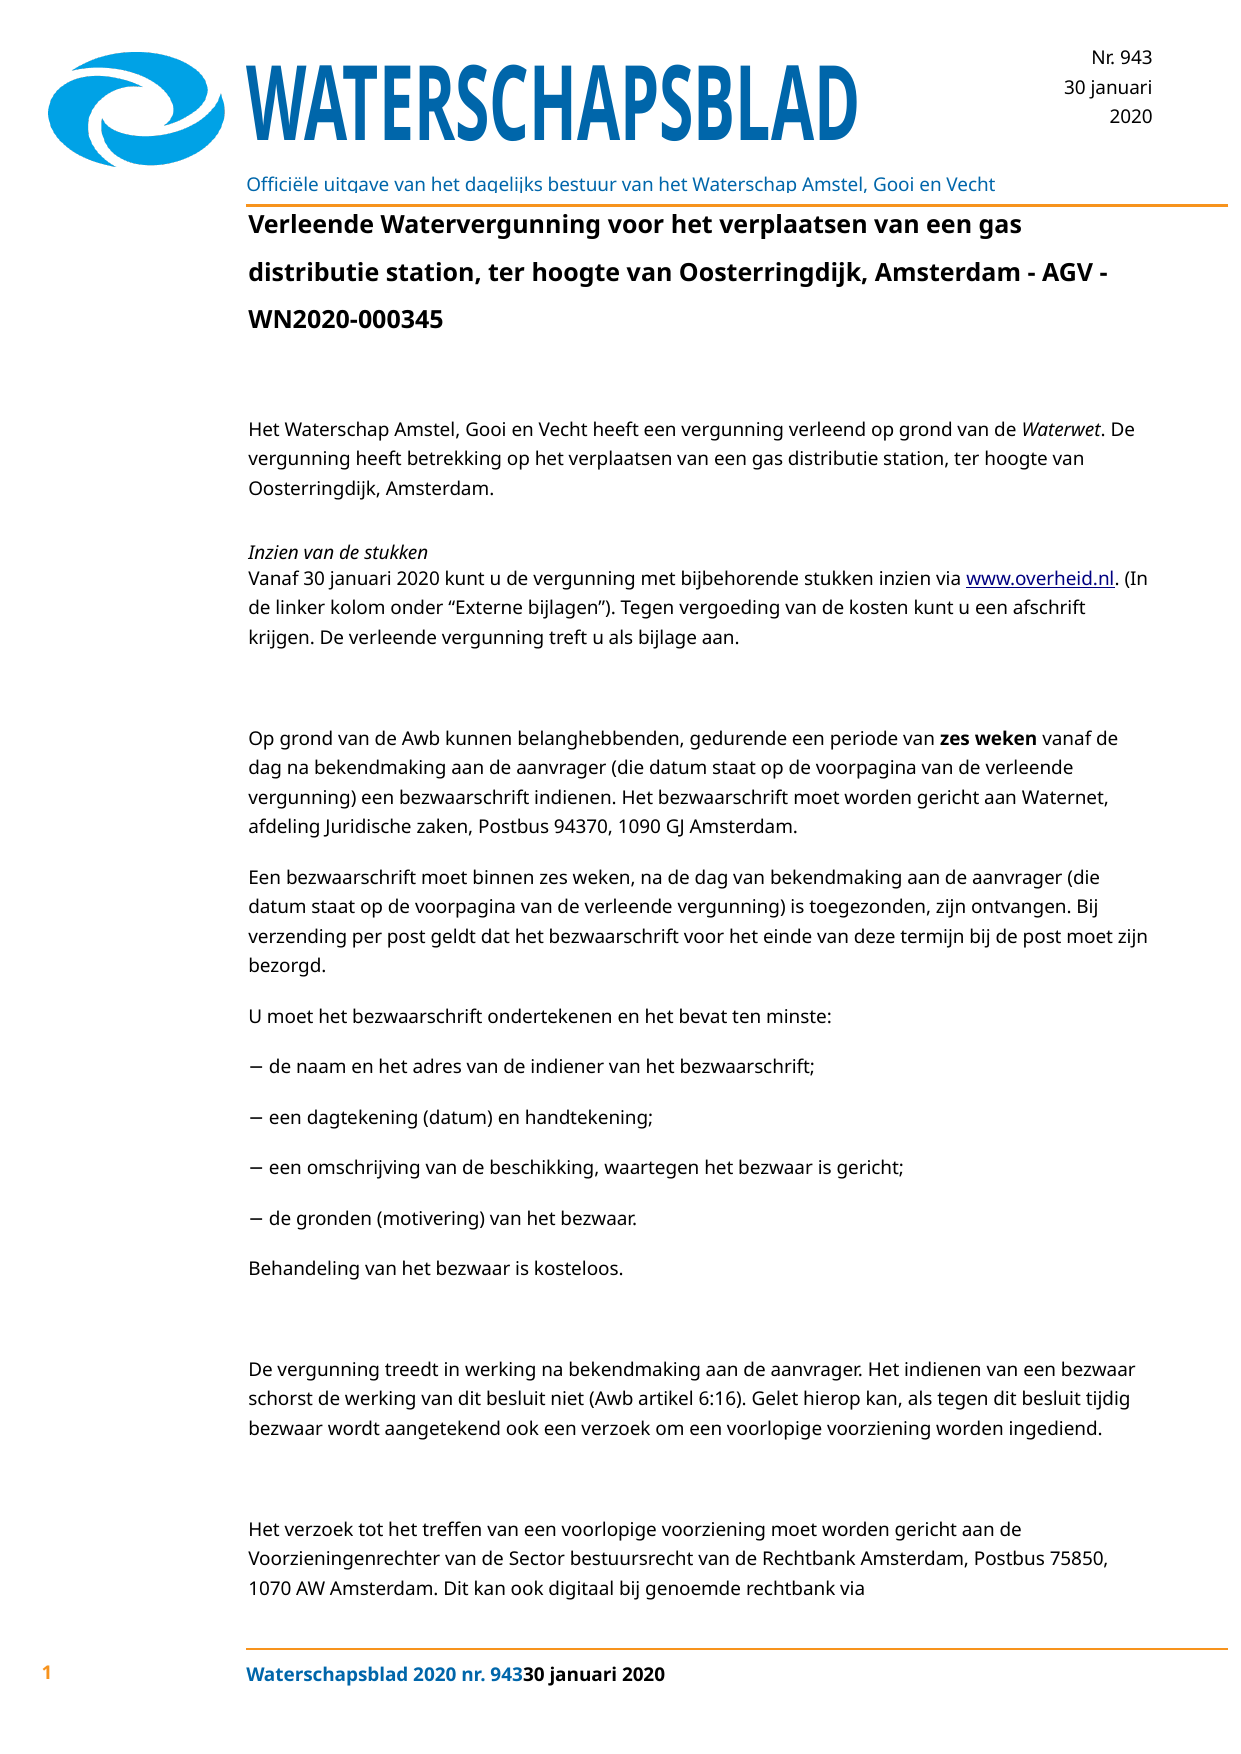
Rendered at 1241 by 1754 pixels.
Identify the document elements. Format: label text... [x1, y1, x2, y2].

text Het Waterschap Amstel, Gooi en Vecht heeft een vergunning verleend op grond van de Waterwet. De vergunning heeft betrekking op het verplaatsen van een gas distributie station, ter hoogte van Oosterringdijk, Amsterdam. [248, 416, 1152, 501]
text Het verzoek tot het treffen van een voorlopige voorziening moet worden gericht aan de Voorzieningenrechter van de Sector bestuursrecht van de Rechtbank Amsterdam, Postbus 75850, 1070 AW Amsterdam. Dit kan ook digitaal bij genoemde rechtbank via [248, 1516, 1152, 1601]
text − de naam en het adres van de indiener van het bezwaarschrift; [248, 1053, 1152, 1079]
text U moet het bezwaarschrift ondertekenen en het bevat ten minste: [248, 1003, 1152, 1029]
picture [41, 47, 231, 172]
text Verleende Watervergunning voor het verplaatsen van een gas distributie station, ter hoogte van Oosterringdijk, Amsterdam - AGV - WN2020-000345 [248, 207, 1152, 336]
text − een omschrijving van de beschikking, waartegen het bezwaar is gericht; [248, 1154, 1152, 1180]
text Vanaf 30 januari 2020 kunt u de vergunning met bijbehorende stukken inzien via www.overheid.nl. (In de linker kolom onder “Externe bijlagen”). Tegen vergoeding van de kosten kunt u een afschrift krijgen. De verleende vergunning treft u als bijlage aan. [248, 565, 1152, 650]
text Inzien van de stukken [248, 539, 1152, 565]
text Behandeling van het bezwaar is kosteloos. [248, 1255, 1152, 1281]
text − de gronden (motivering) van het bezwaar. [248, 1205, 1152, 1231]
text Op grond van de Awb kunnen belanghebbenden, gedurende een periode van zes weken vanaf de dag na bekendmaking aan de aanvrager (die datum staat op de voorpagina van de verleende vergunning) een bezwaarschrift indienen. Het bezwaarschrift moet worden gericht aan Waternet, afdeling Juridische zaken, Postbus 94370, 1090 GJ Amsterdam. [248, 725, 1152, 839]
text De vergunning treedt in werking na bekendmaking aan de aanvrager. Het indienen van een bezwaar schorst de werking van dit besluit niet (Awb artikel 6:16). Gelet hierop kan, als tegen dit besluit tijdig bezwaar wordt aangetekend ook een verzoek om een voorlopige voorziening worden ingediend. [248, 1356, 1152, 1441]
text − een dagtekening (datum) en handtekening; [248, 1104, 1152, 1130]
text Een bezwaarschrift moet binnen zes weken, na de dag van bekendmaking aan de aanvrager (die datum staat op de voorpagina van de verleende vergunning) is toegezonden, zijn ontvangen. Bij verzending per post geldt dat het bezwaarschrift voor het einde van deze termijn bij de post moet zijn bezorgd. [248, 864, 1152, 978]
